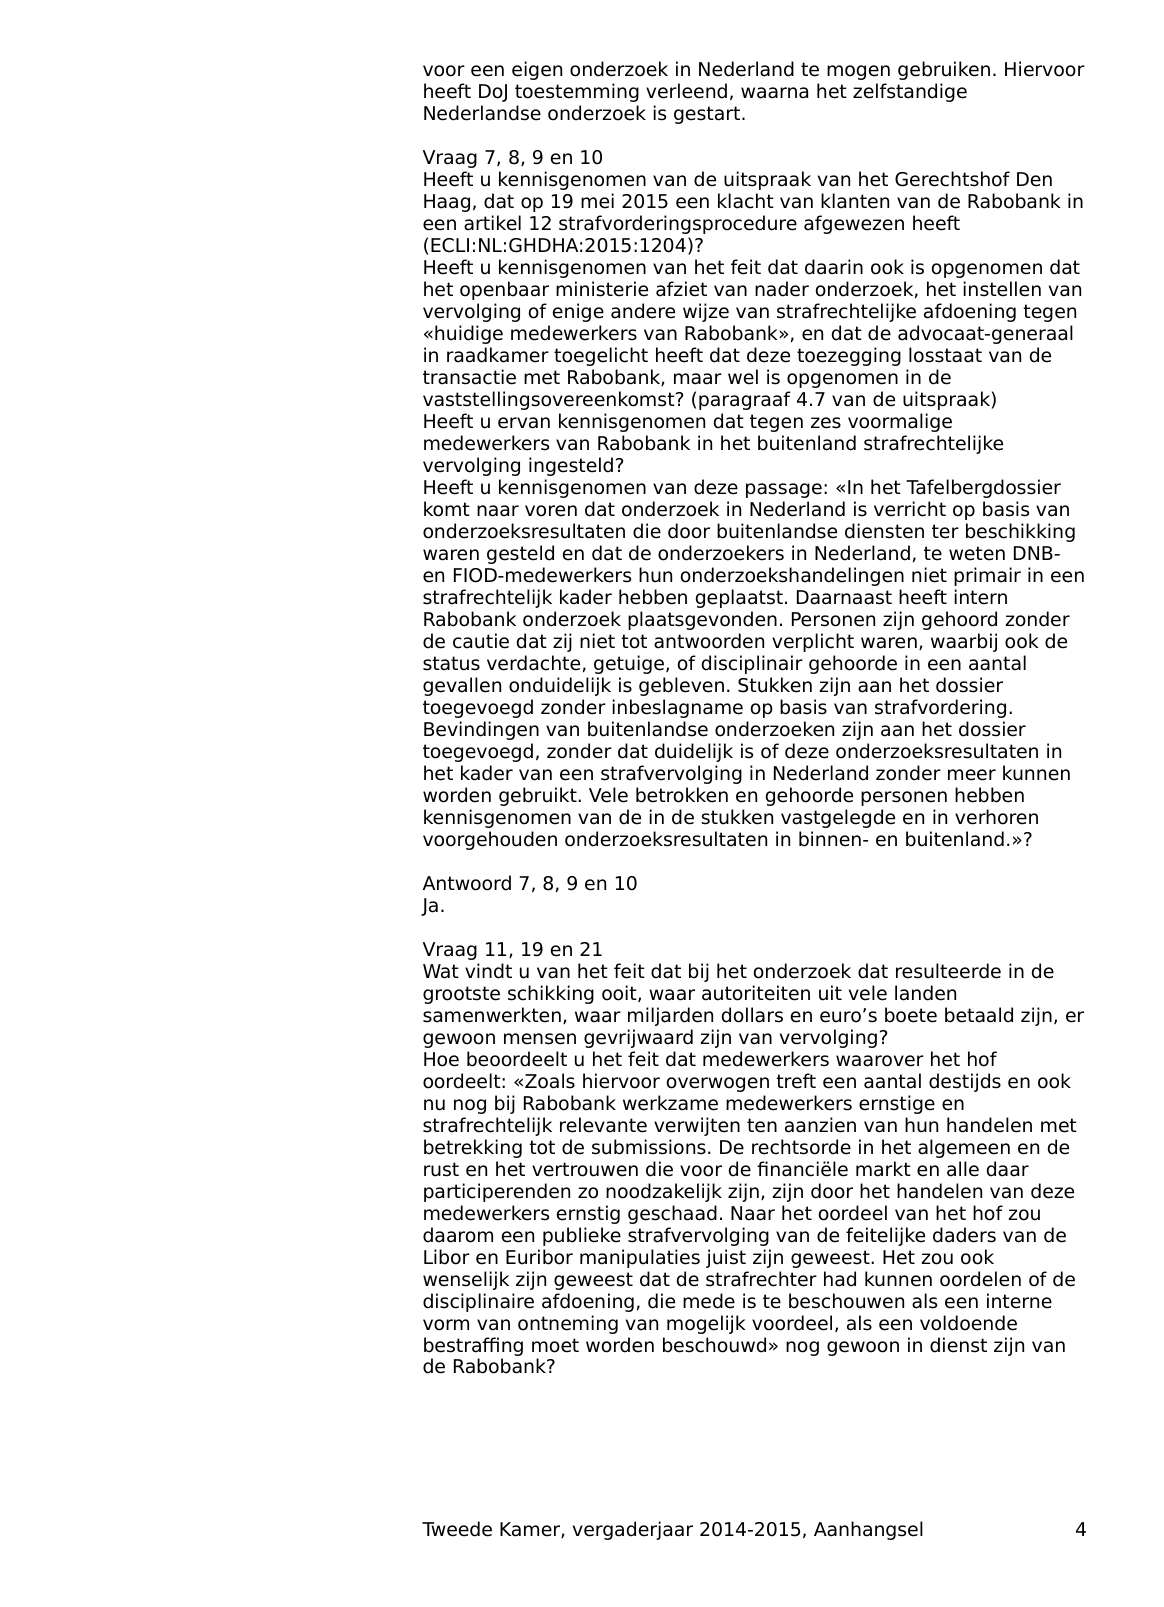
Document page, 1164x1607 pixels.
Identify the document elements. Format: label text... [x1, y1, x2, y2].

text Heeft u kennisgenomen van de uitspraak van het Gerechtshof Den Haag, dat op 19 mei 2015 een klacht van klanten van de Rabobank in een artikel 12 strafvorderingsprocedure afgewezen heeft (ECLI:NL:GHDHA:2015:1204)? [422, 169, 1087, 257]
text Vraag 11, 19 en 21 [422, 939, 1087, 961]
text Wat vindt u van het feit dat bij het onderzoek dat resulteerde in de grootste schikking ooit, waar autoriteiten uit vele landen samenwerkten, waar miljarden dollars en euro’s boete betaald zijn, er gewoon mensen gevrijwaard zijn van vervolging? [422, 961, 1087, 1049]
text Hoe beoordeelt u het feit dat medewerkers waarover het hof oordeelt: «Zoals hiervoor overwogen treft een aantal destijds en ook nu nog bij Rabobank werkzame medewerkers ernstige en strafrechtelijk relevante verwijten ten aanzien van hun handelen met betrekking tot de submissions. De rechtsorde in het algemeen en de rust en het vertrouwen die voor de financiële markt en alle daar participerenden zo noodzakelijk zijn, zijn door het handelen van deze medewerkers ernstig geschaad. Naar het oordeel van het hof zou daarom een publieke strafvervolging van de feitelijke daders van de Libor en Euribor manipulaties juist zijn geweest. Het zou ook wenselijk zijn geweest dat de strafrechter had kunnen oordelen of de disciplinaire afdoening, die mede is te beschouwen als een interne vorm van ontneming van mogelijk voordeel, als een voldoende bestraffing moet worden beschouwd» nog gewoon in dienst zijn van de Rabobank? [422, 1049, 1087, 1378]
text Heeft u kennisgenomen van het feit dat daarin ook is opgenomen dat het openbaar ministerie afziet van nader onderzoek, het instellen van vervolging of enige andere wijze van strafrechtelijke afdoening tegen «huidige medewerkers van Rabobank», en dat de advocaat-generaal in raadkamer toegelicht heeft dat deze toezegging losstaat van de transactie met Rabobank, maar wel is opgenomen in de vaststellingsovereenkomst? (paragraaf 4.7 van de uitspraak) [422, 257, 1087, 411]
text Antwoord 7, 8, 9 en 10 [422, 873, 1087, 895]
text voor een eigen onderzoek in Nederland te mogen gebruiken. Hiervoor heeft DoJ toestemming verleend, waarna het zelfstandige Nederlandse onderzoek is gestart. [422, 59, 1087, 125]
text Heeft u ervan kennisgenomen dat tegen zes voormalige medewerkers van Rabobank in het buitenland strafrechtelijke vervolging ingesteld? [422, 411, 1087, 477]
text Vraag 7, 8, 9 en 10 [422, 147, 1087, 169]
text Ja. [422, 895, 1087, 917]
text Heeft u kennisgenomen van deze passage: «In het Tafelbergdossier komt naar voren dat onderzoek in Nederland is verricht op basis van onderzoeksresultaten die door buitenlandse diensten ter beschikking waren gesteld en dat de onderzoekers in Nederland, te weten DNB- en FIOD-medewerkers hun onderzoekshandelingen niet primair in een strafrechtelijk kader hebben geplaatst. Daarnaast heeft intern Rabobank onderzoek plaatsgevonden. Personen zijn gehoord zonder de cautie dat zij niet tot antwoorden verplicht waren, waarbij ook de status verdachte, getuige, of disciplinair gehoorde in een aantal gevallen onduidelijk is gebleven. Stukken zijn aan het dossier toegevoegd zonder inbeslagname op basis van strafvordering. Bevindingen van buitenlandse onderzoeken zijn aan het dossier toegevoegd, zonder dat duidelijk is of deze onderzoeksresultaten in het kader van een strafvervolging in Nederland zonder meer kunnen worden gebruikt. Vele betrokken en gehoorde personen hebben kennisgenomen van de in de stukken vastgelegde en in verhoren voorgehouden onderzoeksresultaten in binnen- en buitenland.»? [422, 477, 1087, 851]
